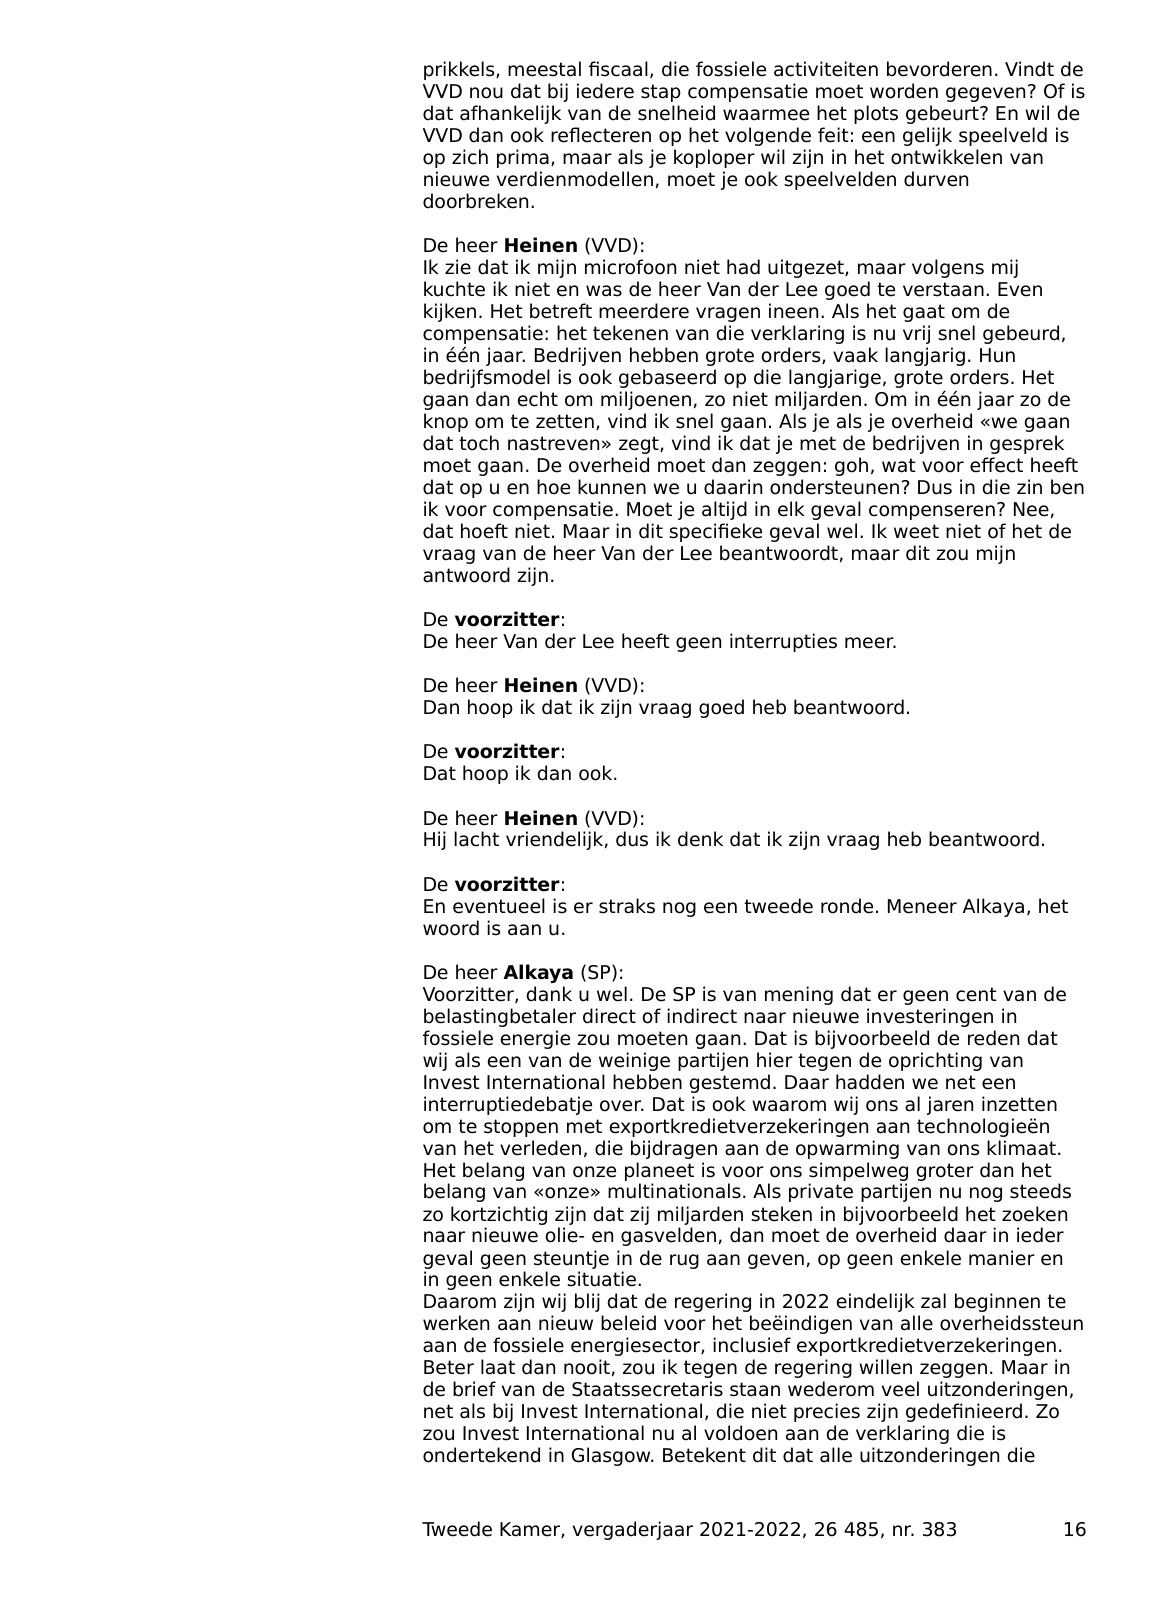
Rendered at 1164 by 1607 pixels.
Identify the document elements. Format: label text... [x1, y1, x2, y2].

text Ik zie dat ik mijn microfoon niet had uitgezet, maar volgens mij kuchte ik niet en was de heer Van der Lee goed te verstaan. Even kijken. Het betreft meerdere vragen ineen. Als het gaat om de compensatie: het tekenen van die verklaring is nu vrij snel gebeurd, in één jaar. Bedrijven hebben grote orders, vaak langjarig. Hun bedrijfsmodel is ook gebaseerd op die langjarige, grote orders. Het gaan dan echt om miljoenen, zo niet miljarden. Om in één jaar zo de knop om te zetten, vind ik snel gaan. Als je als je overheid «we gaan dat toch nastreven» zegt, vind ik dat je met de bedrijven in gesprek moet gaan. De overheid moet dan zeggen: goh, wat voor effect heeft dat op u en hoe kunnen we u daarin ondersteunen? Dus in die zin ben ik voor compensatie. Moet je altijd in elk geval compenseren? Nee, dat hoeft niet. Maar in dit specifieke geval wel. Ik weet niet of het de vraag van de heer Van der Lee beantwoordt, maar dit zou mijn antwoord zijn. [422, 257, 1087, 587]
text De heer Van der Lee heeft geen interrupties meer. [422, 631, 1087, 653]
text De voorzitter: [422, 609, 1087, 631]
text De voorzitter: [422, 873, 1087, 896]
text Voorzitter, dank u wel. De SP is van mening dat er geen cent van de belastingbetaler direct of indirect naar nieuwe investeringen in fossiele energie zou moeten gaan. Dat is bijvoorbeeld de reden dat wij als een van de weinige partijen hier tegen de oprichting van Invest International hebben gestemd. Daar hadden we net een interruptiedebatje over. Dat is ook waarom wij ons al jaren inzetten om te stoppen met exportkredietverzekeringen aan technologieën van het verleden, die bijdragen aan de opwarming van ons klimaat. Het belang van onze planeet is voor ons simpelweg groter dan het belang van «onze» multinationals. Als private partijen nu nog steeds zo kortzichtig zijn dat zij miljarden steken in bijvoorbeeld het zoeken naar nieuwe olie- en gasvelden, dan moet de overheid daar in ieder geval geen steuntje in de rug aan geven, op geen enkele manier en in geen enkele situatie. [422, 984, 1087, 1291]
text De voorzitter: [422, 741, 1087, 763]
text Dat hoop ik dan ook. [422, 763, 1087, 785]
text En eventueel is er straks nog een tweede ronde. Meneer Alkaya, het woord is aan u. [422, 896, 1087, 939]
text Dan hoop ik dat ik zijn vraag goed heb beantwoord. [422, 697, 1087, 719]
text Daarom zijn wij blij dat de regering in 2022 eindelijk zal beginnen te werken aan nieuw beleid voor het beëindigen van alle overheidssteun aan de fossiele energiesector, inclusief exportkredietverzekeringen. Beter laat dan nooit, zou ik tegen de regering willen zeggen. Maar in de brief van de Staatssecretaris staan wederom veel uitzonderingen, net als bij Invest International, die niet precies zijn gedefinieerd. Zo zou Invest International nu al voldoen aan de verklaring die is ondertekend in Glasgow. Betekent dit dat alle uitzonderingen die [422, 1291, 1087, 1467]
text prikkels, meestal fiscaal, die fossiele activiteiten bevorderen. Vindt de VVD nou dat bij iedere stap compensatie moet worden gegeven? Of is dat afhankelijk van de snelheid waarmee het plots gebeurt? En wil de VVD dan ook reflecteren op het volgende feit: een gelijk speelveld is op zich prima, maar als je koploper wil zijn in het ontwikkelen van nieuwe verdienmodellen, moet je ook speelvelden durven doorbreken. [422, 59, 1087, 213]
text De heer Heinen (VVD): [422, 675, 1087, 697]
text De heer Alkaya (SP): [422, 962, 1087, 984]
text De heer Heinen (VVD): [422, 235, 1087, 257]
text De heer Heinen (VVD): [422, 807, 1087, 829]
text Hij lacht vriendelijk, dus ik denk dat ik zijn vraag heb beantwoord. [422, 829, 1087, 851]
